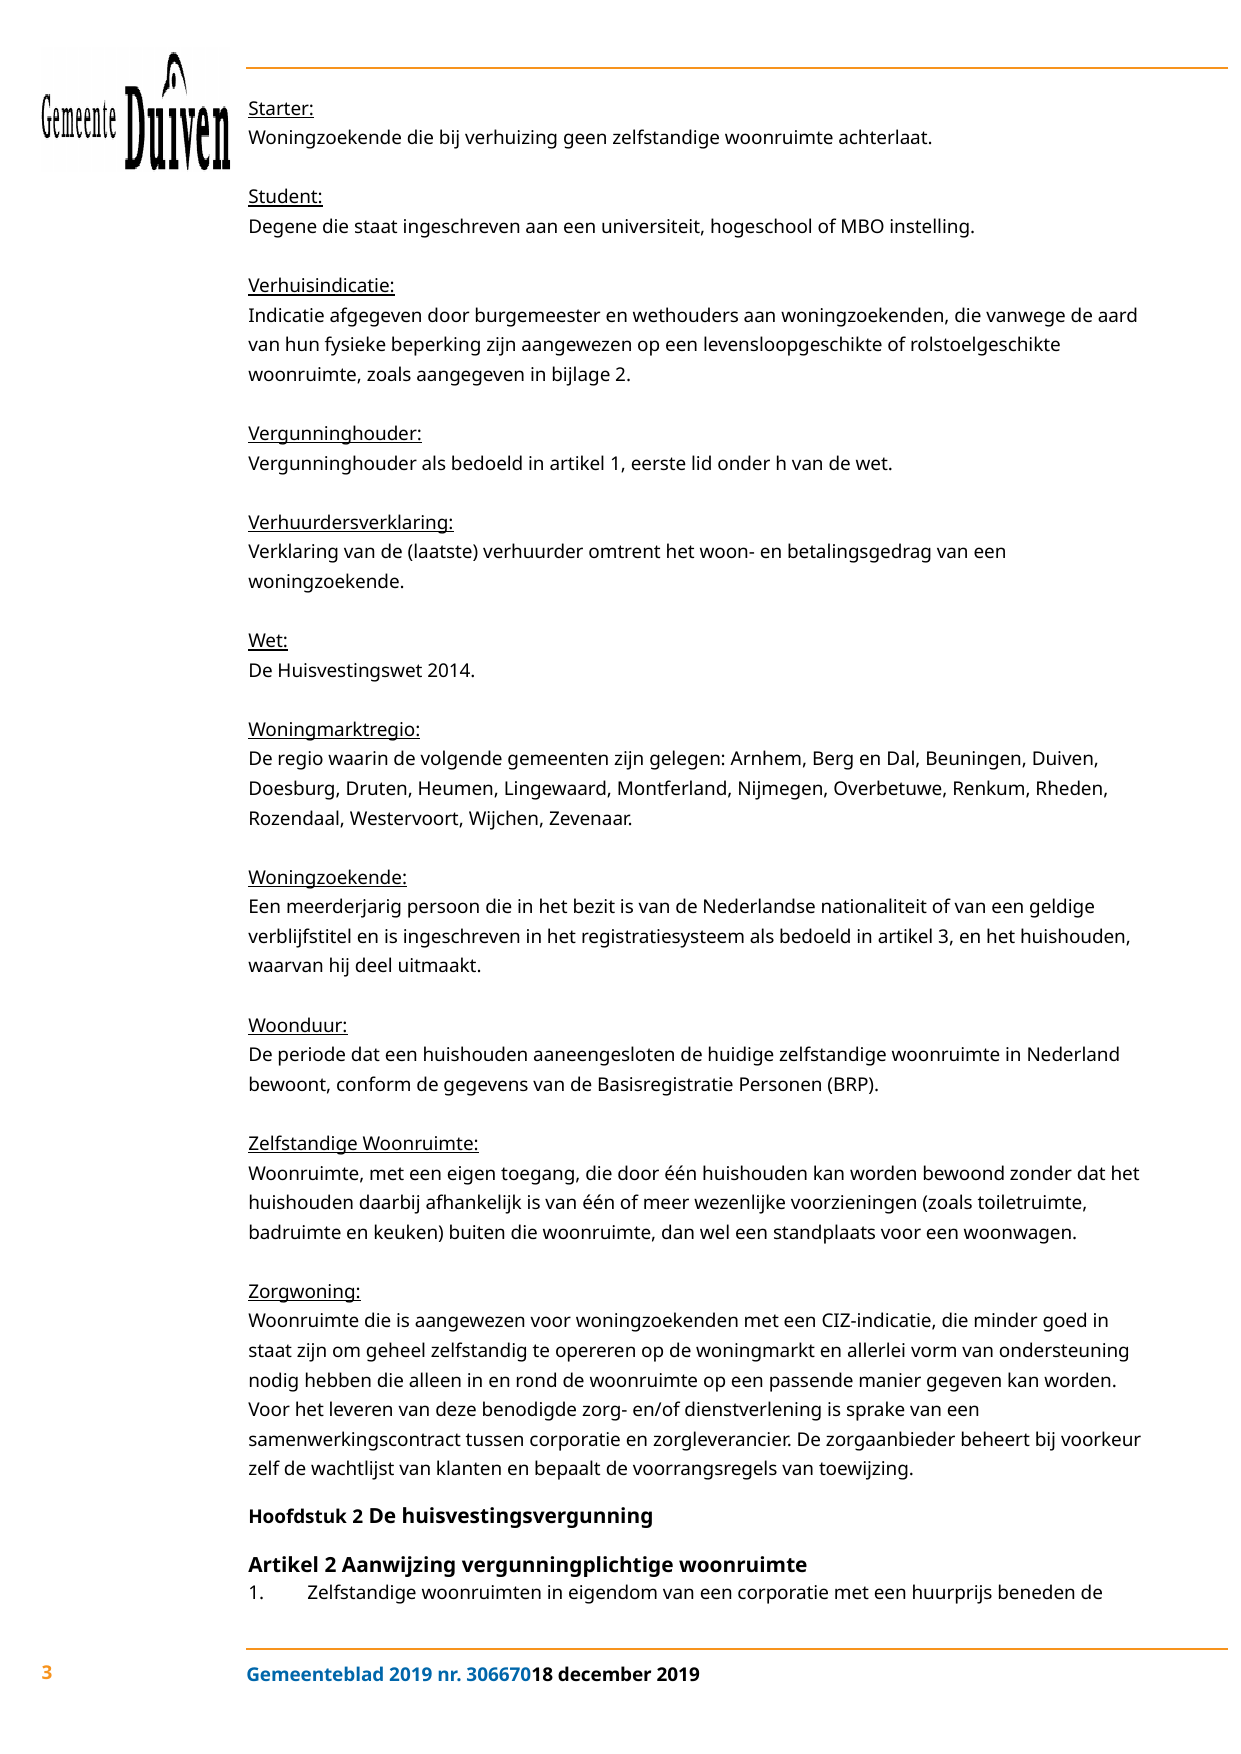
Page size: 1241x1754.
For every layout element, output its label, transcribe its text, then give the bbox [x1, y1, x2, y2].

text Verklaring van de (laatste) verhuurder omtrent het woon- en betalingsgedrag van een woningzoekende. [248, 538, 1152, 594]
text Degene die staat ingeschreven aan een universiteit, hogeschool of MBO instelling. [248, 213, 1152, 239]
text Verhuisindicatie: [248, 272, 1152, 298]
text Zelfstandige Woonruimte: [248, 1130, 1152, 1156]
text Vergunninghouder als bedoeld in artikel 1, eerste lid onder h van de wet. [248, 450, 1152, 476]
list Zelfstandige woonruimten in eigendom van een corporatie met een huurprijs beneden de [248, 1579, 1152, 1605]
text Woningzoekende die bij verhuizing geen zelfstandige woonruimte achterlaat. [248, 124, 1152, 150]
text Woonruimte die is aangewezen voor woningzoekenden met een CIZ-indicatie, die minder goed in staat zijn om geheel zelfstandig te opereren op de woningmarkt en allerlei vorm van ondersteuning nodig hebben die alleen in en rond de woonruimte op een passende manier gegeven kan worden. Voor het leveren van deze benodigde zorg- en/of dienstverlening is sprake van een samenwerkingscontract tussen corporatie en zorgleverancier. De zorgaanbieder beheert bij voorkeur zelf de wachtlijst van klanten en bepaalt de voorrangsregels van toewijzing. [248, 1308, 1152, 1481]
text De periode dat een huishouden aaneengesloten de huidige zelfstandige woonruimte in Nederland bewoont, conform de gegevens van de Basisregistratie Personen (BRP). [248, 1041, 1152, 1097]
text Wet: [248, 627, 1152, 653]
picture [41, 47, 231, 172]
text Woningzoekende: [248, 864, 1152, 890]
text Artikel 2 Aanwijzing vergunningplichtige woonruimte [248, 1551, 1152, 1579]
text Verhuurdersverklaring: [248, 509, 1152, 535]
text Woningmarktregio: [248, 716, 1152, 742]
text Student: [248, 183, 1152, 209]
text Hoofdstuk 2 De huisvestingsvergunning [248, 1501, 1152, 1530]
text De Huisvestingswet 2014. [248, 657, 1152, 683]
text Starter: [248, 95, 1152, 121]
text Vergunninghouder: [248, 420, 1152, 446]
text Indicatie afgegeven door burgemeester en wethouders aan woningzoekenden, die vanwege de aard van hun fysieke beperking zijn aangewezen op een levensloopgeschikte of rolstoelgeschikte woonruimte, zoals aangegeven in bijlage 2. [248, 302, 1152, 387]
text Woonruimte, met een eigen toegang, die door één huishouden kan worden bewoond zonder dat het huishouden daarbij afhankelijk is van één of meer wezenlijke voorzieningen (zoals toiletruimte, badruimte en keuken) buiten die woonruimte, dan wel een standplaats voor een woonwagen. [248, 1160, 1152, 1245]
text Woonduur: [248, 1012, 1152, 1038]
text De regio waarin de volgende gemeenten zijn gelegen: Arnhem, Berg en Dal, Beuningen, Duiven, Doesburg, Druten, Heumen, Lingewaard, Montferland, Nijmegen, Overbetuwe, Renkum, Rheden, Rozendaal, Westervoort, Wijchen, Zevenaar. [248, 746, 1152, 831]
text Een meerderjarig persoon die in het bezit is van de Nederlandse nationaliteit of van een geldige verblijfstitel en is ingeschreven in het registratiesysteem als bedoeld in artikel 3, en het huishouden, waarvan hij deel uitmaakt. [248, 893, 1152, 978]
text Zorgwoning: [248, 1278, 1152, 1304]
